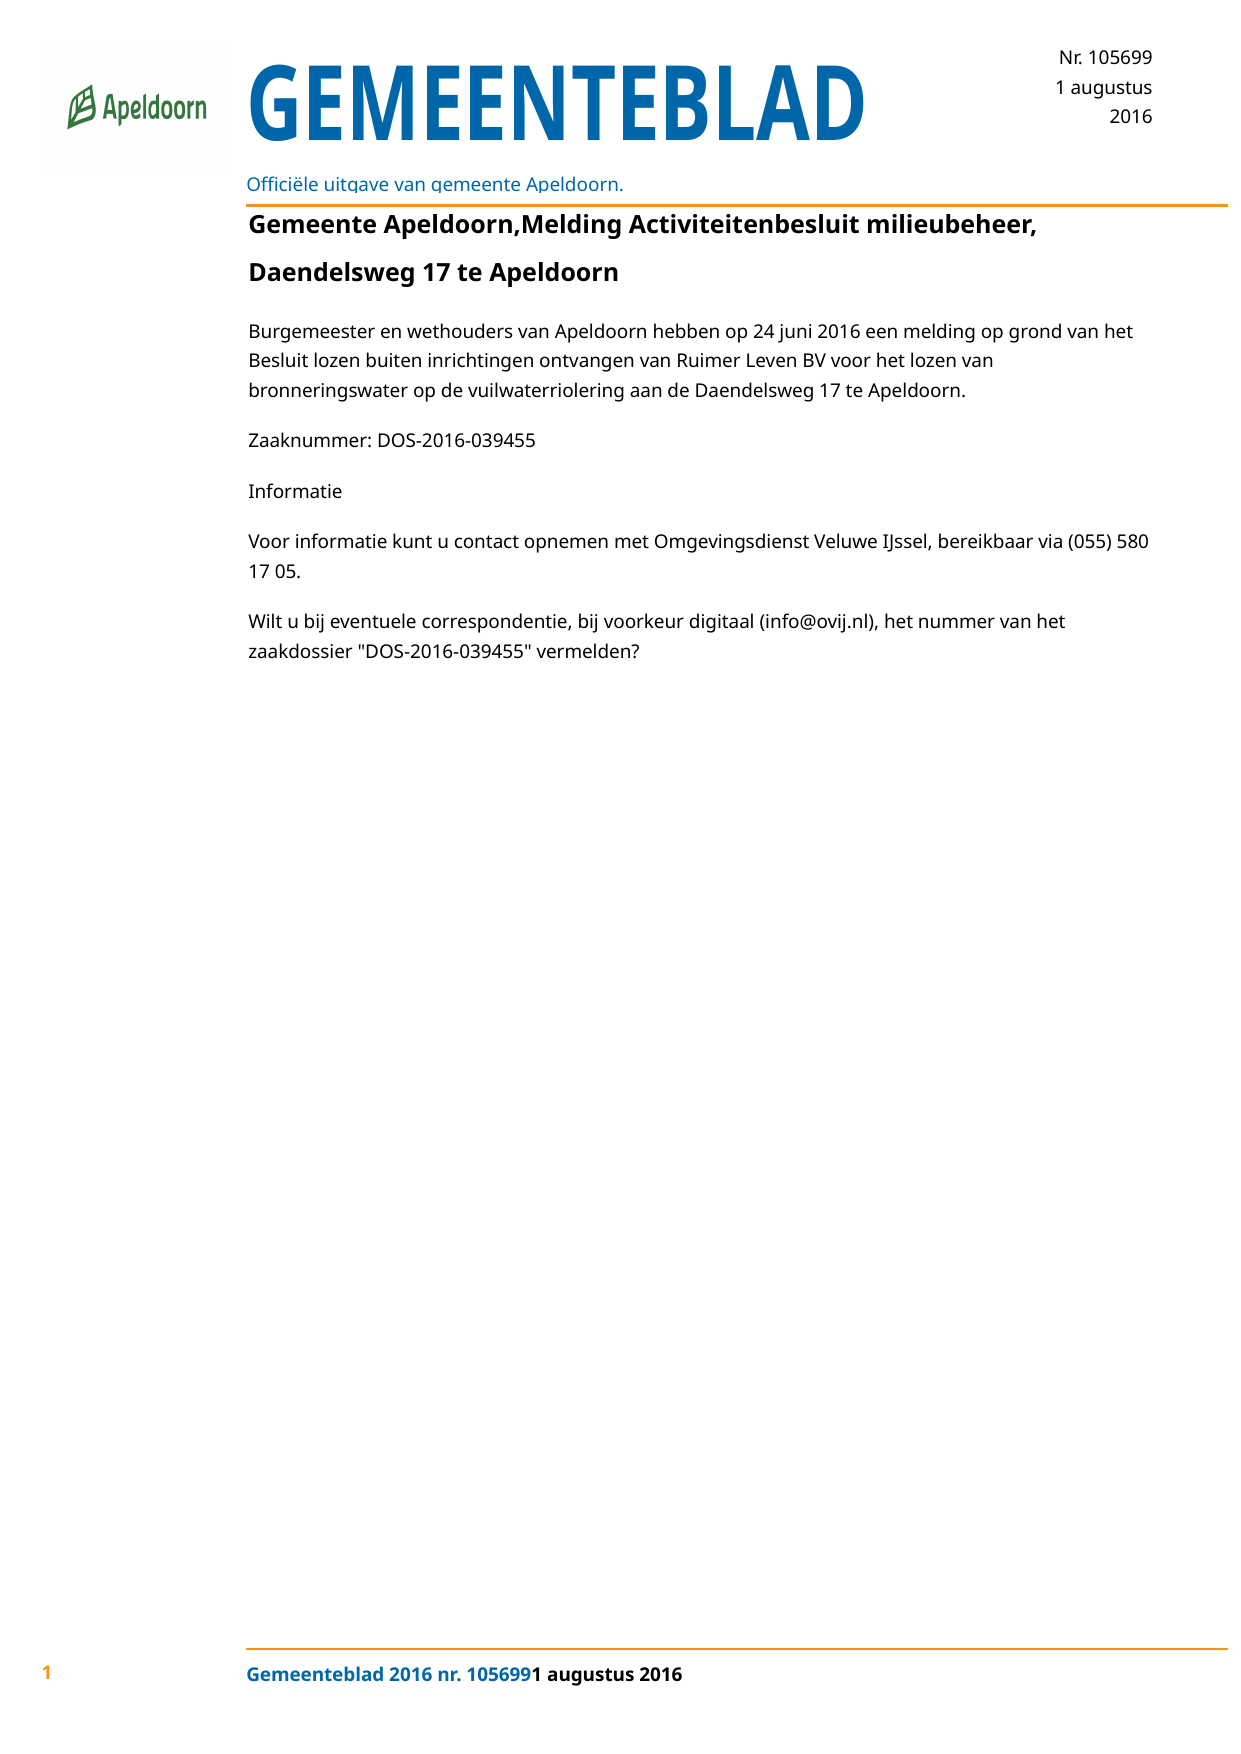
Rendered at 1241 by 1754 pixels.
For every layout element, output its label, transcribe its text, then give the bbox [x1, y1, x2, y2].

text Wilt u bij eventuele correspondentie, bij voorkeur digitaal (info@ovij.nl), het nummer van het zaakdossier "DOS-2016-039455" vermelden? [248, 608, 1152, 664]
text Burgemeester en wethouders van Apeldoorn hebben op 24 juni 2016 een melding op grond van het Besluit lozen buiten inrichtingen ontvangen van Ruimer Leven BV voor het lozen van bronneringswater op de vuilwaterriolering aan de Daendelsweg 17 te Apeldoorn. [248, 318, 1152, 403]
picture [41, 47, 231, 172]
text Informatie [248, 478, 1152, 504]
text Voor informatie kunt u contact opnemen met Omgevingsdienst Veluwe IJssel, bereikbaar via (055) 580 17 05. [248, 528, 1152, 584]
text Zaaknummer: DOS-2016-039455 [248, 427, 1152, 453]
text Gemeente Apeldoorn,Melding Activiteitenbesluit milieubeheer, Daendelsweg 17 te Apeldoorn [248, 207, 1152, 288]
